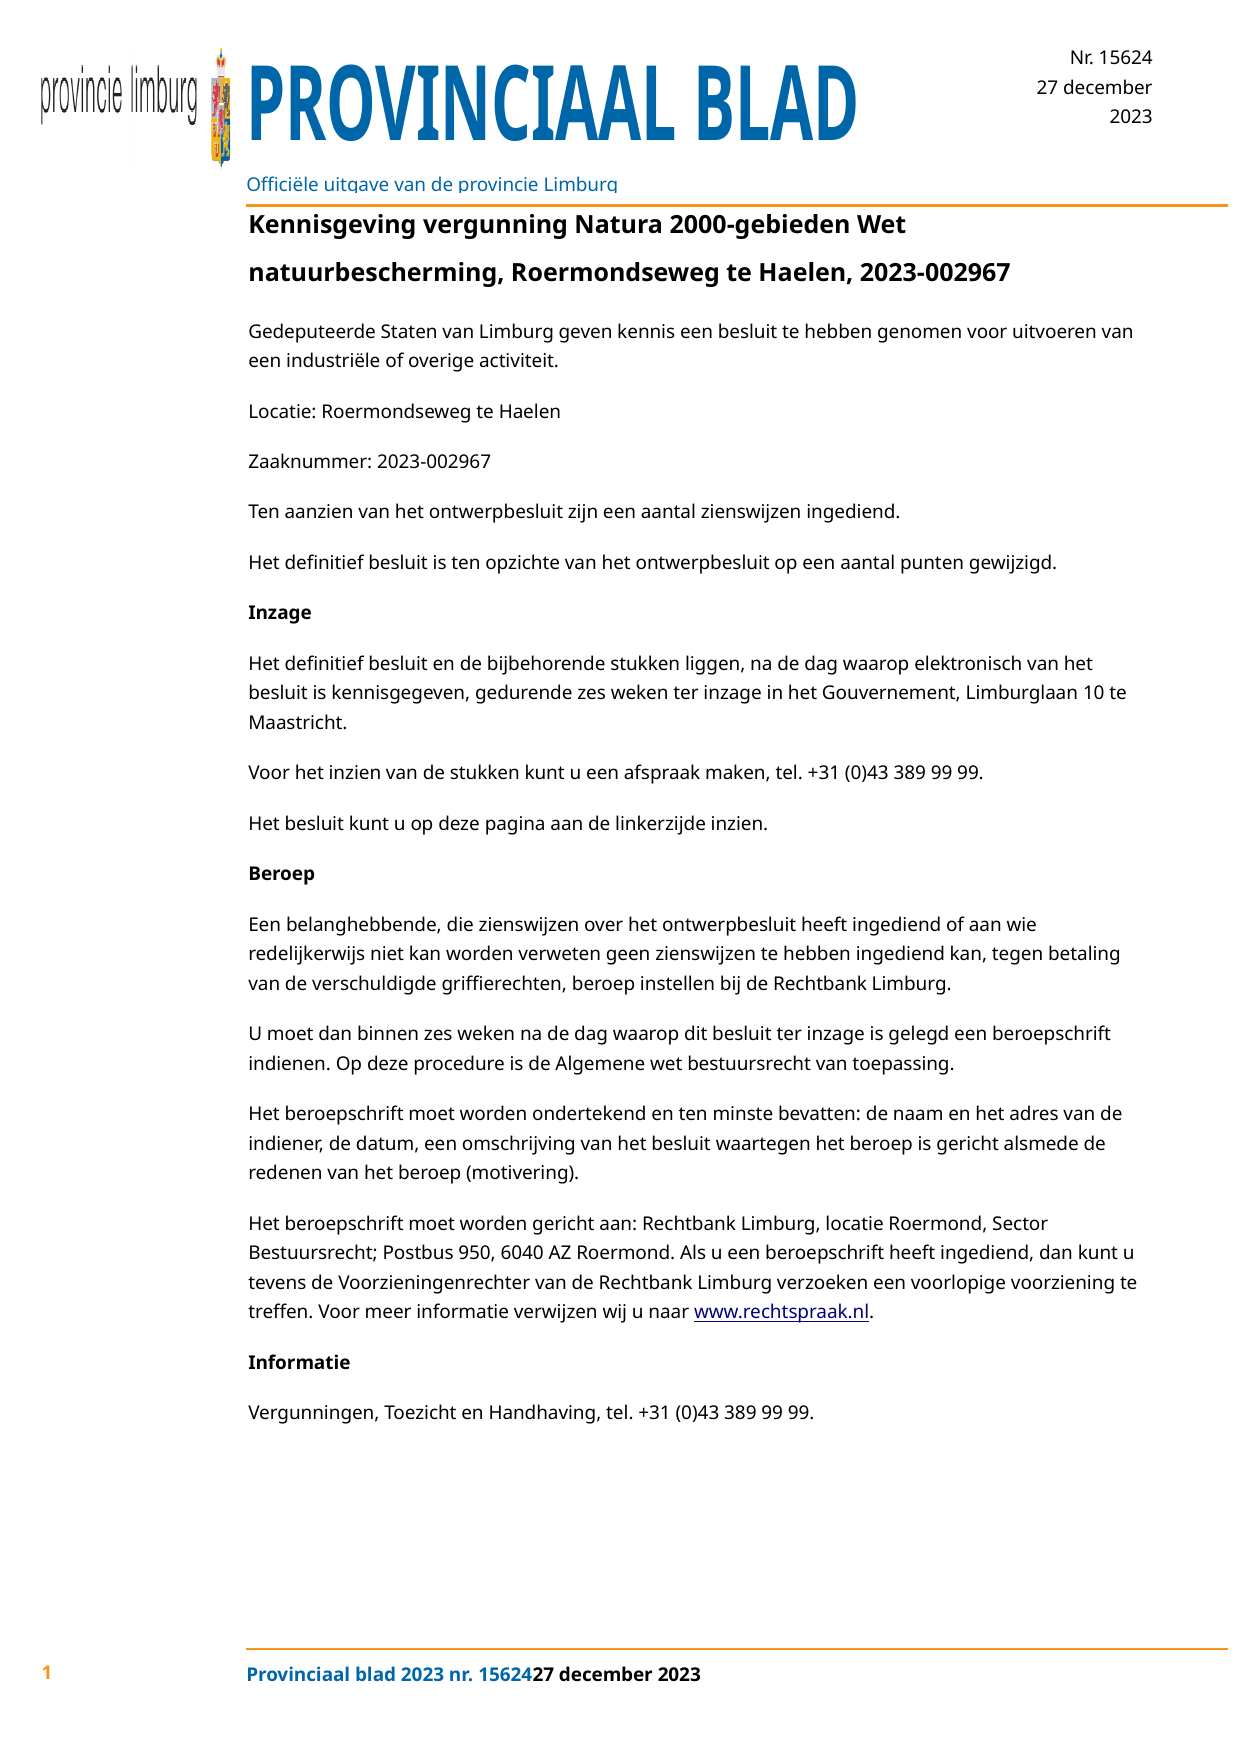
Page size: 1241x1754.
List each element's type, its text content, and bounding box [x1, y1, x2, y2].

text Het beroepschrift moet worden gericht aan: Rechtbank Limburg, locatie Roermond, Sector Bestuursrecht; Postbus 950, 6040 AZ Roermond. Als u een beroepschrift heeft ingediend, dan kunt u tevens de Voorzieningenrechter van de Rechtbank Limburg verzoeken een voorlopige voorziening te treffen. Voor meer informatie verwijzen wij u naar www.rechtspraak.nl. [248, 1210, 1152, 1324]
text Zaaknummer: 2023-002967 [248, 448, 1152, 474]
picture [41, 47, 231, 172]
text Beroep [248, 860, 1152, 886]
text Informatie [248, 1349, 1152, 1375]
text Ten aanzien van het ontwerpbesluit zijn een aantal zienswijzen ingediend. [248, 499, 1152, 524]
text U moet dan binnen zes weken na de dag waarop dit besluit ter inzage is gelegd een beroepschrift indienen. Op deze procedure is de Algemene wet bestuursrecht van toepassing. [248, 1020, 1152, 1076]
text Vergunningen, Toezicht en Handhaving, tel. +31 (0)43 389 99 99. [248, 1399, 1152, 1425]
text Het definitief besluit is ten opzichte van het ontwerpbesluit op een aantal punten gewijzigd. [248, 549, 1152, 575]
text Het definitief besluit en de bijbehorende stukken liggen, na de dag waarop elektronisch van het besluit is kennisgegeven, gedurende zes weken ter inzage in het Gouvernement, Limburglaan 10 te Maastricht. [248, 650, 1152, 735]
text Voor het inzien van de stukken kunt u een afspraak maken, tel. +31 (0)43 389 99 99. [248, 759, 1152, 785]
text Gedeputeerde Staten van Limburg geven kennis een besluit te hebben genomen voor uitvoeren van een industriële of overige activiteit. [248, 318, 1152, 373]
text Het besluit kunt u op deze pagina aan de linkerzijde inzien. [248, 810, 1152, 836]
text Het beroepschrift moet worden ondertekend en ten minste bevatten: de naam en het adres van de indiener, de datum, een omschrijving van het besluit waartegen het beroep is gericht alsmede de redenen van het beroep (motivering). [248, 1100, 1152, 1185]
text Kennisgeving vergunning Natura 2000-gebieden Wet natuurbescherming, Roermondseweg te Haelen, 2023-002967 [248, 207, 1152, 288]
text Locatie: Roermondseweg te Haelen [248, 398, 1152, 424]
text Een belanghebbende, die zienswijzen over het ontwerpbesluit heeft ingediend of aan wie redelijkerwijs niet kan worden verweten geen zienswijzen te hebben ingediend kan, tegen betaling van de verschuldigde griffierechten, beroep instellen bij de Rechtbank Limburg. [248, 911, 1152, 996]
text Inzage [248, 599, 1152, 625]
